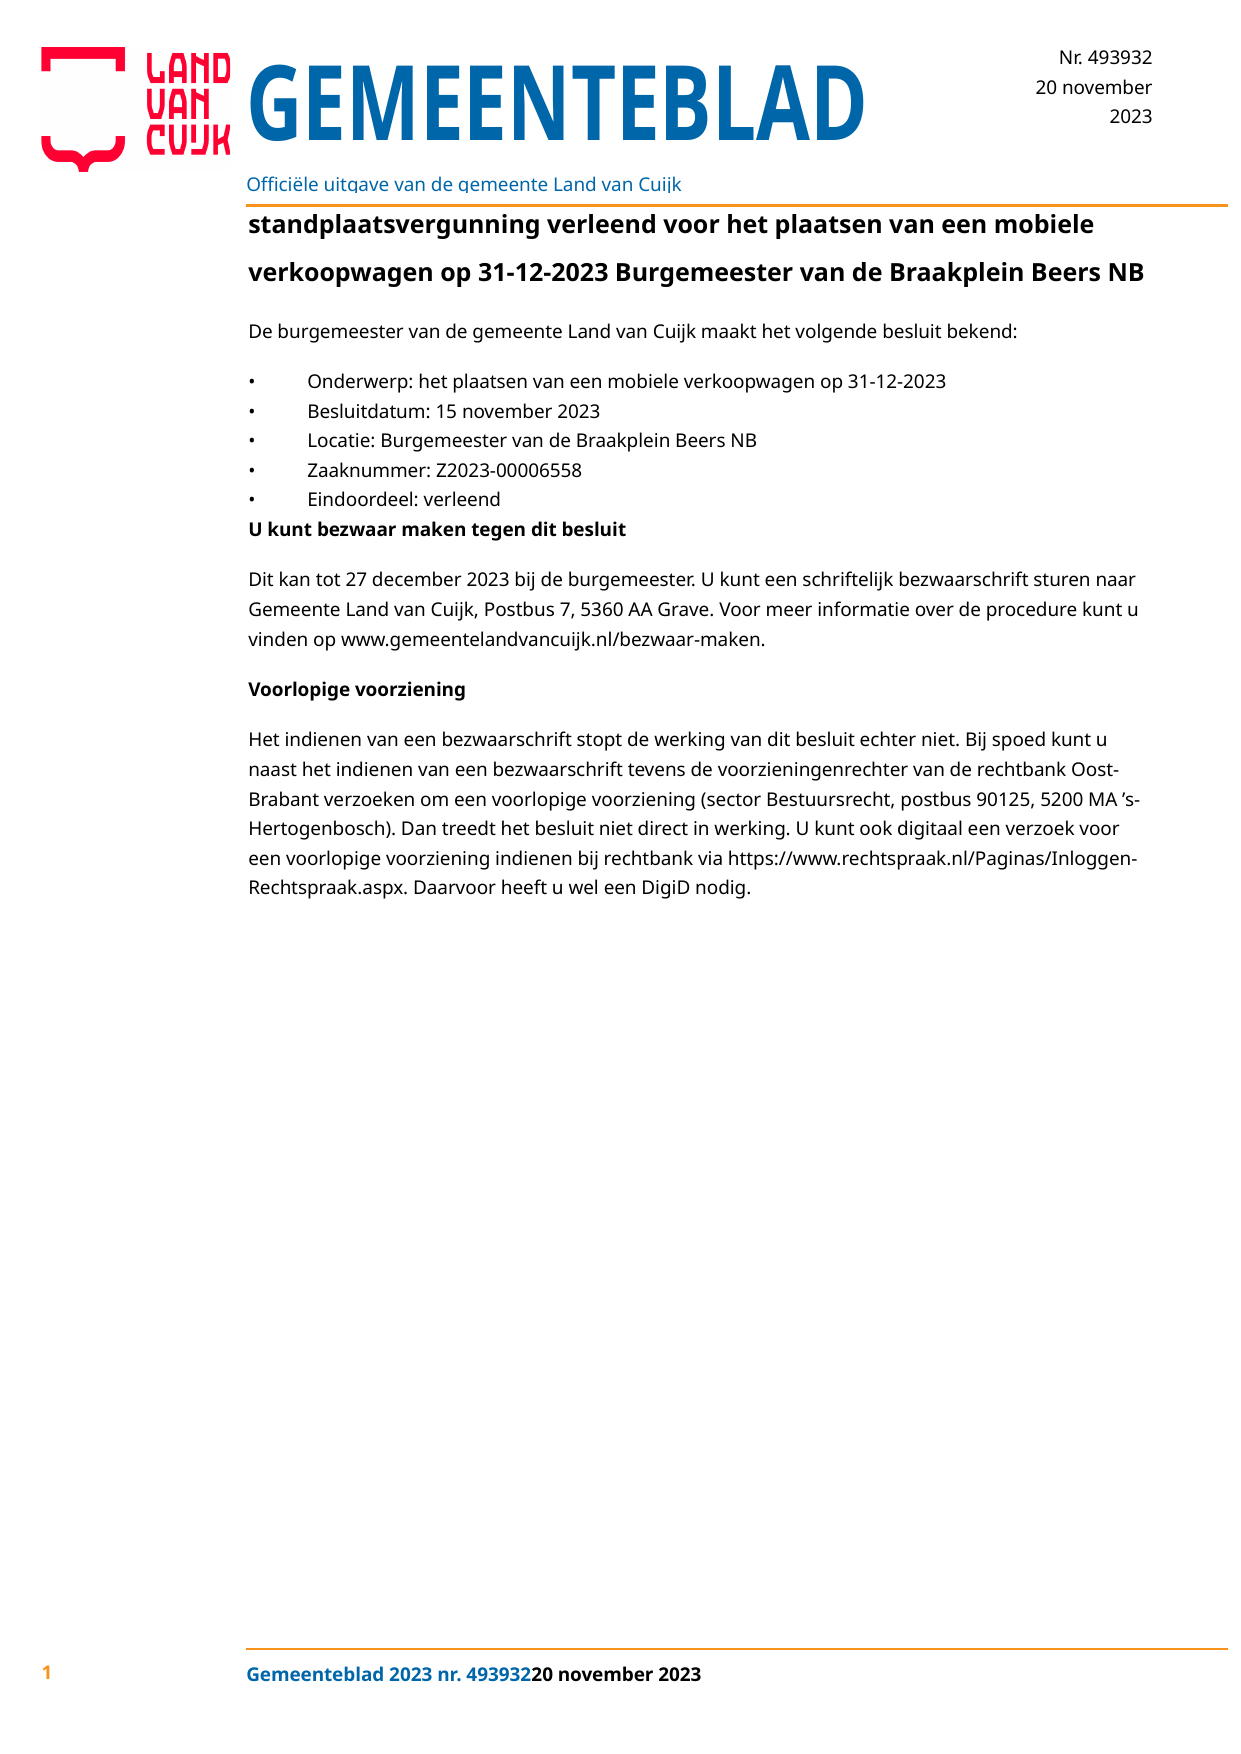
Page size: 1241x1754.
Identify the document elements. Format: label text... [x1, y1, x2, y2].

picture [41, 47, 231, 172]
list Eindoordeel: verleend [248, 487, 1152, 512]
text U kunt bezwaar maken tegen dit besluit [248, 516, 1152, 542]
list Besluitdatum: 15 november 2023 [248, 398, 1152, 424]
text De burgemeester van de gemeente Land van Cuijk maakt het volgende besluit bekend: [248, 318, 1152, 344]
text Voorlopige voorziening [248, 676, 1152, 702]
text standplaatsvergunning verleend voor het plaatsen van een mobiele verkoopwagen op 31-12-2023 Burgemeester van de Braakplein Beers NB [248, 207, 1152, 288]
list Zaaknummer: Z2023-00006558 [248, 457, 1152, 483]
list Onderwerp: het plaatsen van een mobiele verkoopwagen op 31-12-2023 [248, 368, 1152, 394]
text Dit kan tot 27 december 2023 bij de burgemeester. U kunt een schriftelijk bezwaarschrift sturen naar Gemeente Land van Cuijk, Postbus 7, 5360 AA Grave. Voor meer informatie over de procedure kunt u vinden op www.gemeentelandvancuijk.nl/bezwaar-maken. [248, 567, 1152, 652]
list Locatie: Burgemeester van de Braakplein Beers NB [248, 427, 1152, 453]
text Het indienen van een bezwaarschrift stopt de werking van dit besluit echter niet. Bij spoed kunt u naast het indienen van een bezwaarschrift tevens de voorzieningenrechter van de rechtbank Oost-Brabant verzoeken om een voorlopige voorziening (sector Bestuursrecht, postbus 90125, 5200 MA ’s-Hertogenbosch). Dan treedt het besluit niet direct in werking. U kunt ook digitaal een verzoek voor een voorlopige voorziening indienen bij rechtbank via https://www.rechtspraak.nl/Paginas/Inloggen-Rechtspraak.aspx. Daarvoor heeft u wel een DigiD nodig. [248, 727, 1152, 900]
